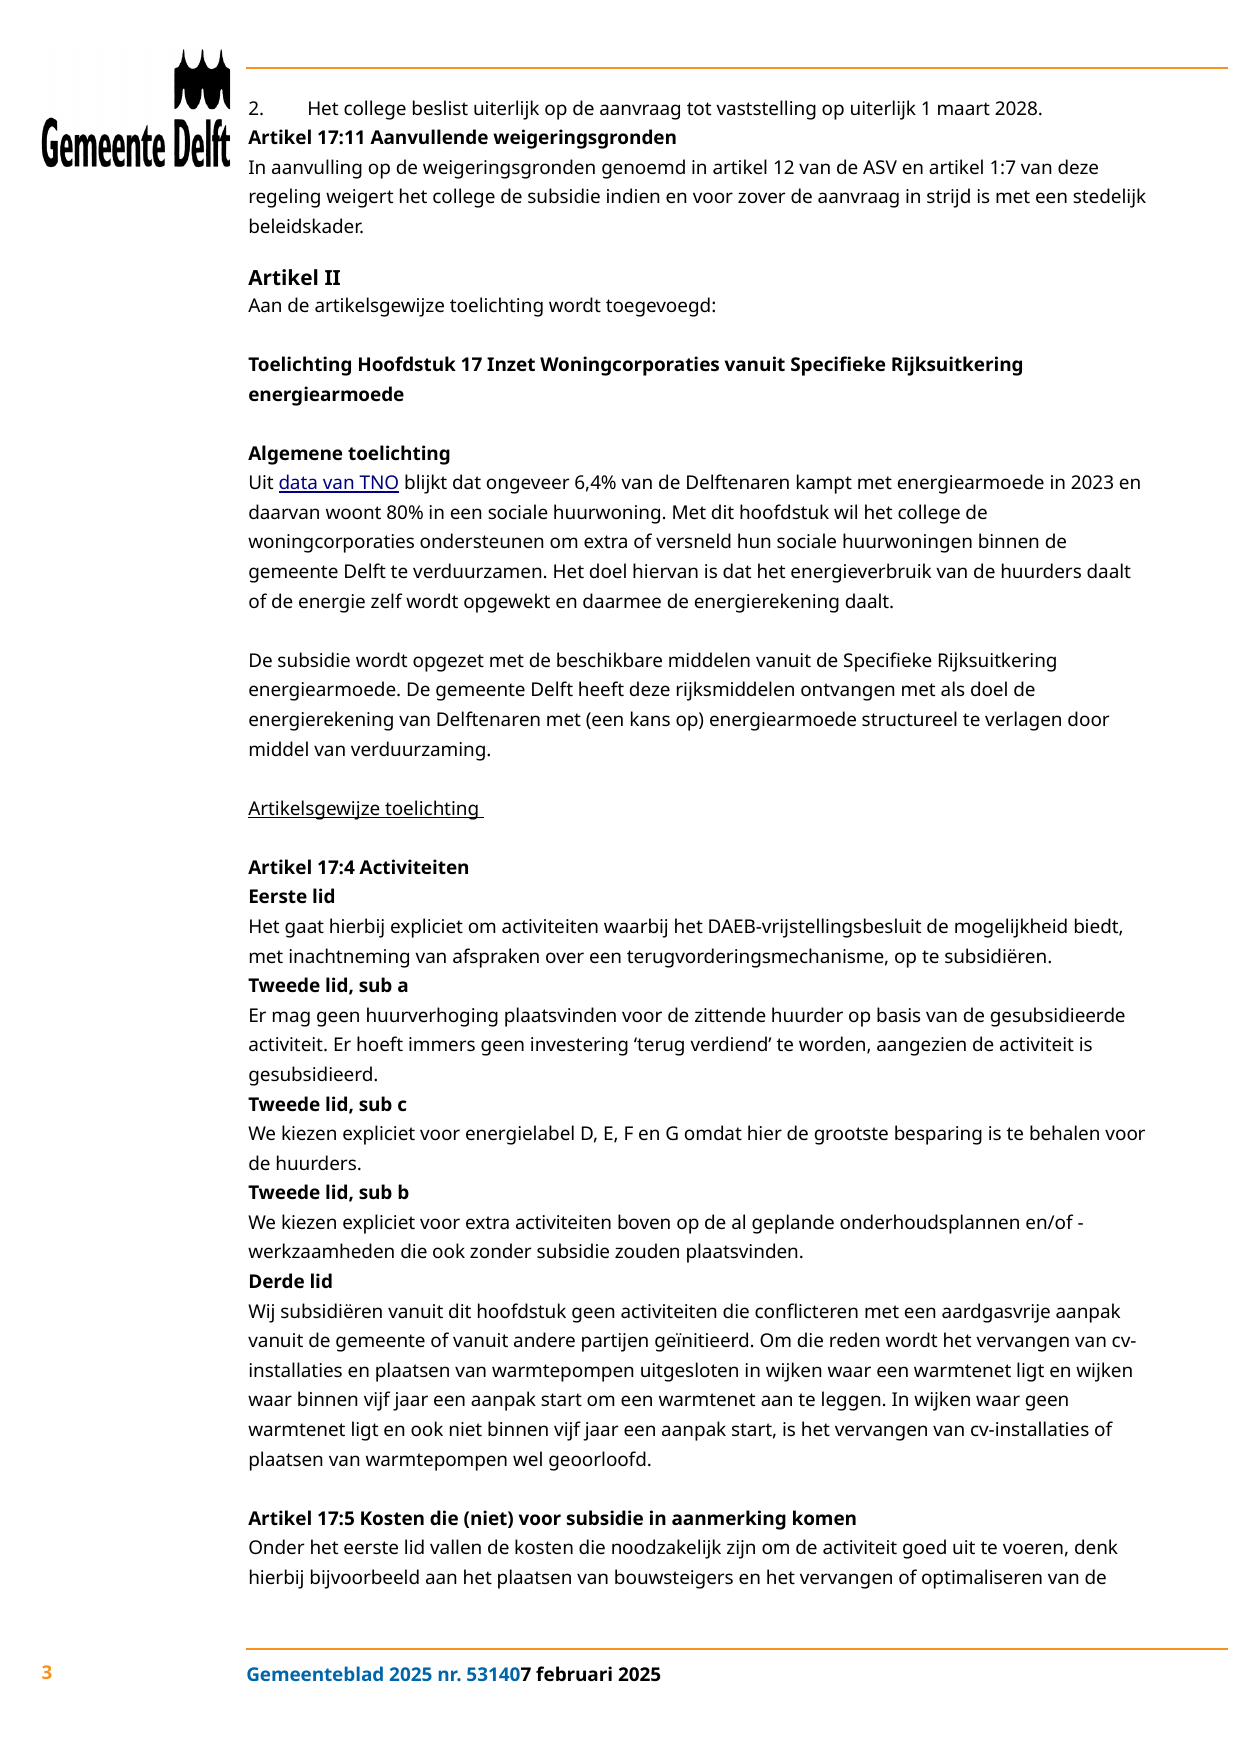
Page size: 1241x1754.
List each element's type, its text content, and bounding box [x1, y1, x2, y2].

text Artikel 17:5 Kosten die (niet) voor subsidie in aanmerking komen [248, 1505, 1152, 1531]
text Artikel 17:11 Aanvullende weigeringsgronden [248, 124, 1152, 150]
text Tweede lid, sub c [248, 1091, 1152, 1116]
text In aanvulling op de weigeringsgronden genoemd in artikel 12 van de ASV en artikel 1:7 van deze regeling weigert het college de subsidie indien en voor zover de aanvraag in strijd is met een stedelijk beleidskader. [248, 154, 1152, 239]
text Het gaat hierbij expliciet om activiteiten waarbij het DAEB-vrijstellingsbesluit de mogelijkheid biedt, met inachtneming van afspraken over een terugvorderingsmechanisme, op te subsidiëren. [248, 913, 1152, 968]
text Onder het eerste lid vallen de kosten die noodzakelijk zijn om de activiteit goed uit te voeren, denk hierbij bijvoorbeeld aan het plaatsen van bouwsteigers en het vervangen of optimaliseren van de [248, 1534, 1152, 1590]
text Wij subsidiëren vanuit dit hoofdstuk geen activiteiten die conflicteren met een aardgasvrije aanpak vanuit de gemeente of vanuit andere partijen geïnitieerd. Om die reden wordt het vervangen van cv-installaties en plaatsen van warmtepompen uitgesloten in wijken waar een warmtenet ligt en wijken waar binnen vijf jaar een aanpak start om een warmtenet aan te leggen. In wijken waar geen warmtenet ligt en ook niet binnen vijf jaar een aanpak start, is het vervangen van cv-installaties of plaatsen van warmtepompen wel geoorloofd. [248, 1298, 1152, 1471]
text Artikel 17:4 Activiteiten [248, 854, 1152, 880]
text Artikel II [248, 263, 1152, 292]
text Tweede lid, sub a [248, 972, 1152, 998]
picture [41, 47, 231, 172]
text Artikelsgewijze toelichting [248, 795, 1152, 821]
text We kiezen expliciet voor extra activiteiten boven op de al geplande onderhoudsplannen en/of -werkzaamheden die ook zonder subsidie zouden plaatsvinden. [248, 1209, 1152, 1264]
text We kiezen expliciet voor energielabel D, E, F en G omdat hier de grootste besparing is te behalen voor de huurders. [248, 1120, 1152, 1176]
text Toelichting Hoofdstuk 17 Inzet Woningcorporaties vanuit Specifieke Rijksuitkering energiearmoede [248, 351, 1152, 406]
list Het college beslist uiterlijk op de aanvraag tot vaststelling op uiterlijk 1 maart 2028. [248, 95, 1152, 121]
text Uit data van TNO blijkt dat ongeveer 6,4% van de Delftenaren kampt met energiearmoede in 2023 en daarvan woont 80% in een sociale huurwoning. Met dit hoofdstuk wil het college de woningcorporaties ondersteunen om extra of versneld hun sociale huurwoningen binnen de gemeente Delft te verduurzamen. Het doel hiervan is dat het energieverbruik van de huurders daalt of de energie zelf wordt opgewekt en daarmee de energierekening daalt. [248, 469, 1152, 613]
text Aan de artikelsgewijze toelichting wordt toegevoegd: [248, 292, 1152, 318]
text Eerste lid [248, 884, 1152, 909]
text Derde lid [248, 1268, 1152, 1294]
text Er mag geen huurverhoging plaatsvinden voor de zittende huurder op basis van de gesubsidieerde activiteit. Er hoeft immers geen investering ‘terug verdiend’ te worden, aangezien de activiteit is gesubsidieerd. [248, 1002, 1152, 1087]
text Algemene toelichting [248, 440, 1152, 466]
text Tweede lid, sub b [248, 1179, 1152, 1205]
text De subsidie wordt opgezet met de beschikbare middelen vanuit de Specifieke Rijksuitkering energiearmoede. De gemeente Delft heeft deze rijksmiddelen ontvangen met als doel de energierekening van Delftenaren met (een kans op) energiearmoede structureel te verlagen door middel van verduurzaming. [248, 647, 1152, 761]
